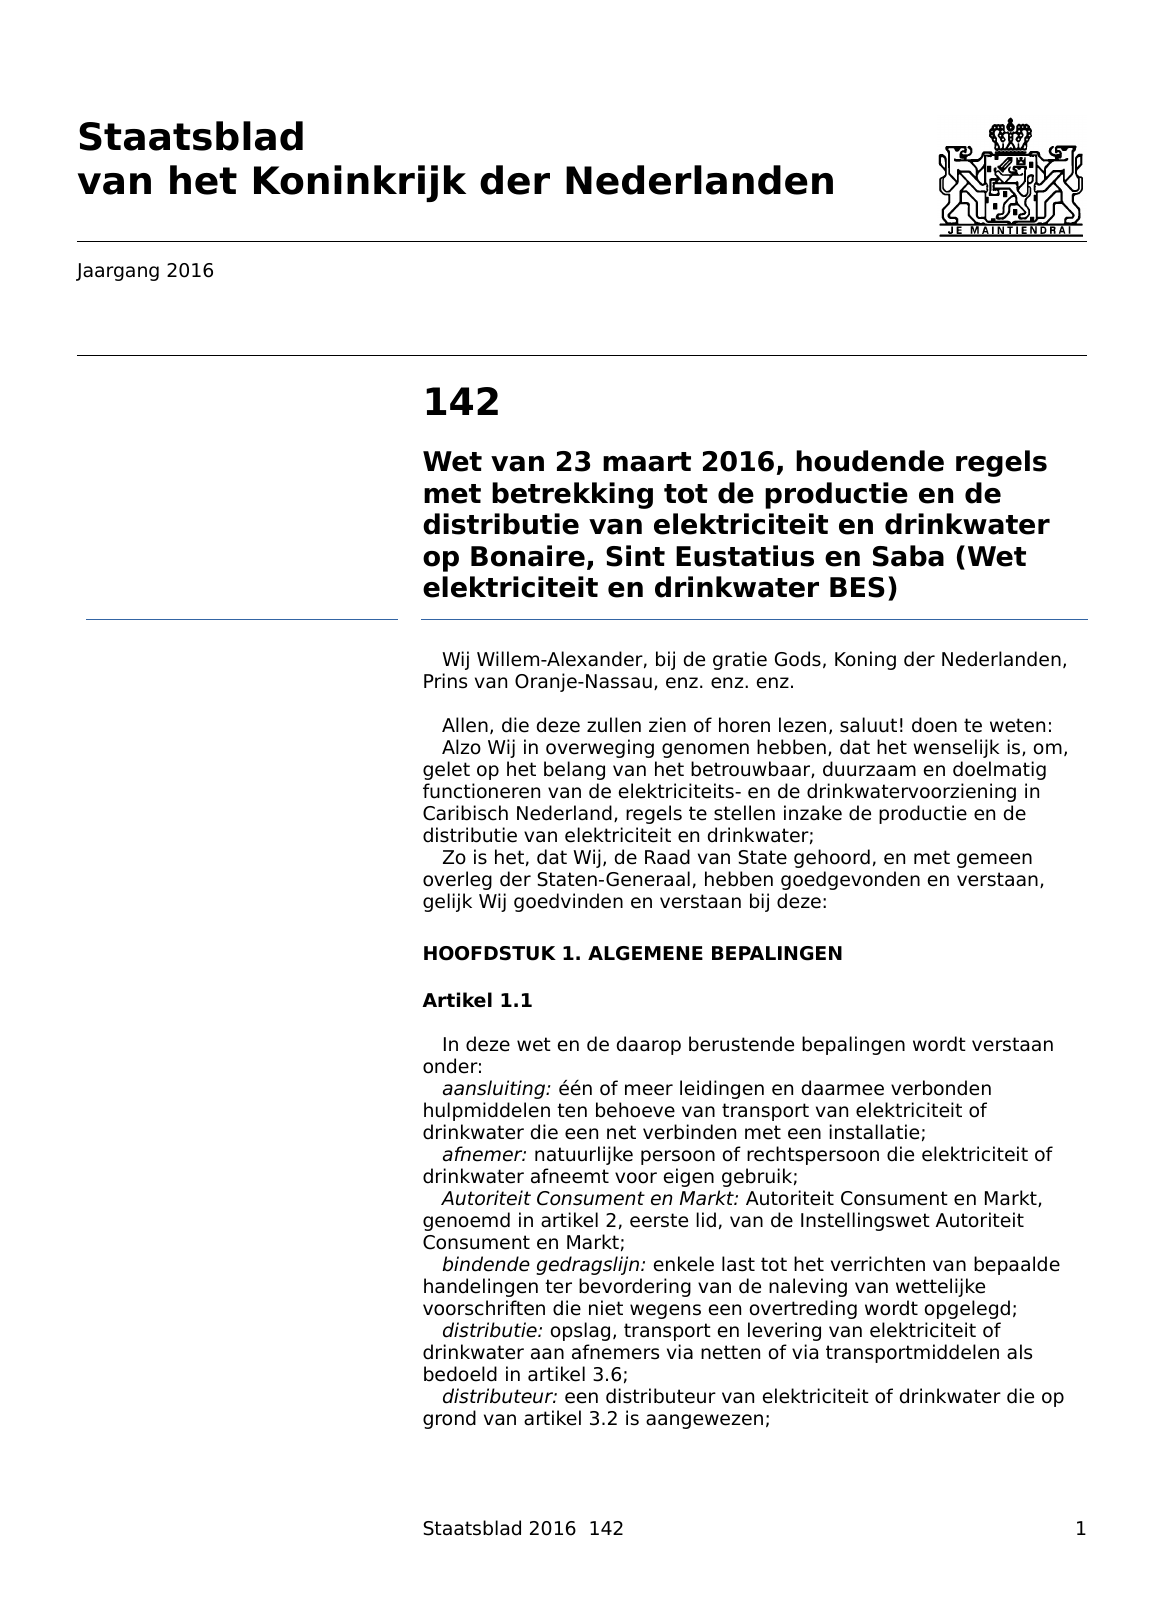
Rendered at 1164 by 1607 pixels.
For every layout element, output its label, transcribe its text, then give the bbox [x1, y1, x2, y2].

subtitle Artikel 1.1 [422, 990, 1087, 1012]
text Wij Willem-Alexander, bij de gratie Gods, Koning der Nederlanden, Prins van Oranje-Nassau, enz. enz. enz. [422, 649, 1087, 693]
text Alzo Wij in overweging genomen hebben, dat het wenselijk is, om, gelet op het belang van het betrouwbaar, duurzaam en doelmatig functioneren van de elektriciteits- en de drinkwatervoorziening in Caribisch Nederland, regels te stellen inzake de productie en de distributie van elektriciteit en drinkwater; [422, 737, 1087, 847]
text In deze wet en de daarop berustende bepalingen wordt verstaan onder: [422, 1034, 1087, 1078]
table_cell Jaargang 2016 [77, 242, 1087, 355]
text Wet van 23 maart 2016, houdende regels met betrekking tot de productie en de distributie van elektriciteit en drinkwater op Bonaire, Sint Eustatius en Saba (Wet elektriciteit en drinkwater BES) [422, 447, 1087, 604]
text afnemer: natuurlijke persoon of rechtspersoon die elektriciteit of drinkwater afneemt voor eigen gebruik; [422, 1144, 1087, 1188]
text distributeur: een distributeur van elektriciteit of drinkwater die op grond van artikel 3.2 is aangewezen; [422, 1386, 1087, 1429]
text aansluiting: één of meer leidingen en daarmee verbonden hulpmiddelen ten behoeve van transport van elektriciteit of drinkwater die een net verbinden met een installatie; [422, 1078, 1087, 1144]
table_header [886, 100, 1087, 241]
text distributie: opslag, transport en levering van elektriciteit of drinkwater aan afnemers via netten of via transportmiddelen als bedoeld in artikel 3.6; [422, 1319, 1087, 1386]
text Allen, die deze zullen zien of horen lezen, saluut! doen te weten: [422, 715, 1087, 737]
picture [936, 115, 1087, 240]
text Zo is het, dat Wij, de Raad van State gehoord, en met gemeen overleg der Staten-Generaal, hebben goedgevonden en verstaan, gelijk Wij goedvinden en verstaan bij deze: [422, 847, 1087, 913]
table_header Staatsblad van het Koninkrijk der Nederlanden [77, 100, 886, 241]
text bindende gedragslijn: enkele last tot het verrichten van bepaalde handelingen ter bevordering van de naleving van wettelijke voorschriften die niet wegens een overtreding wordt opgelegd; [422, 1254, 1087, 1319]
text Autoriteit Consument en Markt: Autoriteit Consument en Markt, genoemd in artikel 2, eerste lid, van de Instellingswet Autoriteit Consument en Markt; [422, 1188, 1087, 1254]
subtitle 142 [422, 381, 1087, 424]
subtitle HOOFDSTUK 1. ALGEMENE BEPALINGEN [422, 943, 1087, 965]
